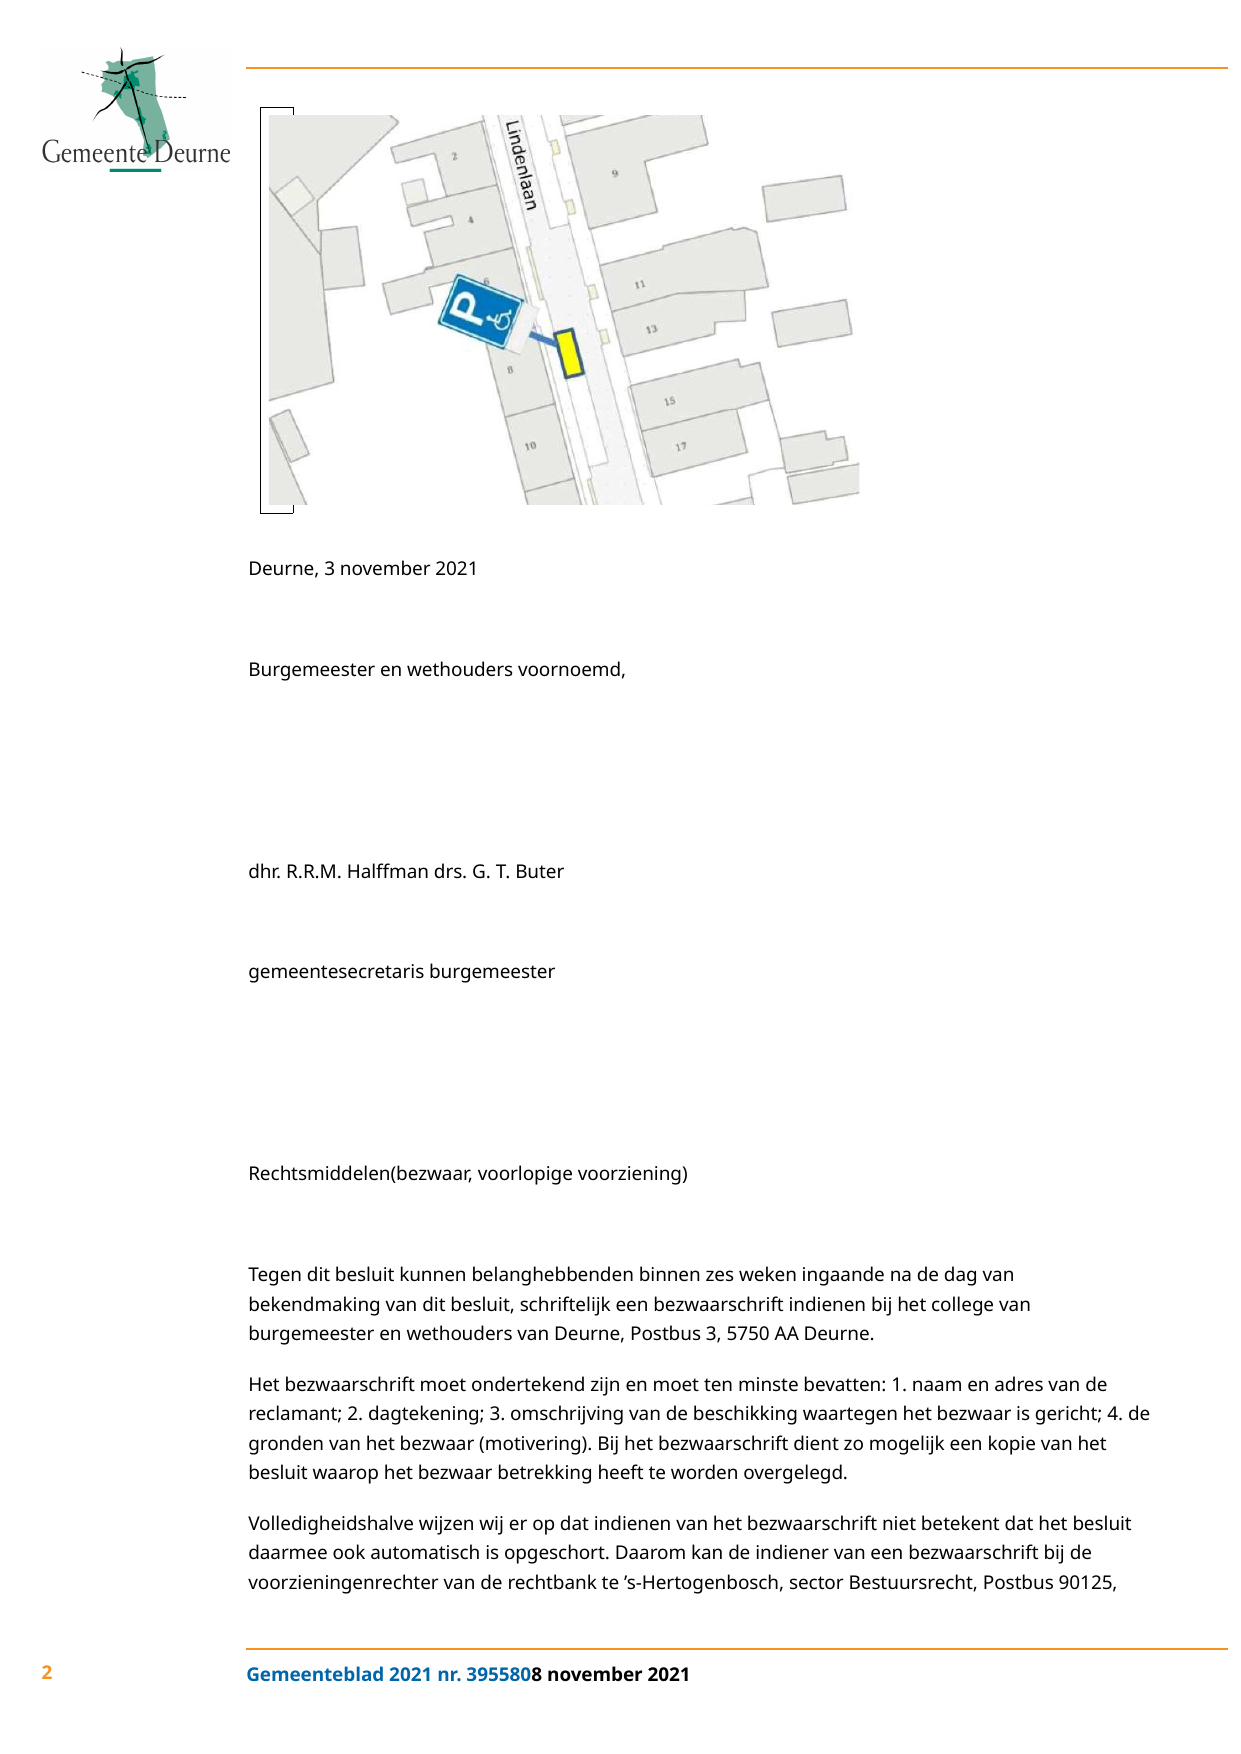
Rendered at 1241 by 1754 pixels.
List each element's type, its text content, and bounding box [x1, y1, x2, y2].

text gemeentesecretaris burgemeester [248, 959, 1152, 984]
picture [41, 47, 231, 172]
text Tegen dit besluit kunnen belanghebbenden binnen zes weken ingaande na de dag van bekendmaking van dit besluit, schriftelijk een bezwaarschrift indienen bij het college van burgemeester en wethouders van Deurne, Postbus 3, 5750 AA Deurne. [248, 1261, 1152, 1346]
text Het bezwaarschrift moet ondertekend zijn en moet ten minste bevatten: 1. naam en adres van de reclamant; 2. dagtekening; 3. omschrijving van de beschikking waartegen het bezwaar is gericht; 4. de gronden van het bezwaar (motivering). Bij het bezwaarschrift dient zo mogelijk een kopie van het besluit waarop het bezwaar betrekking heeft te worden overgelegd. [248, 1371, 1152, 1485]
text Deurne, 3 november 2021 [248, 555, 1152, 581]
text dhr. R.R.M. Halffman drs. G. T. Buter [248, 858, 1152, 883]
picture [268, 115, 860, 505]
text Volledigheidshalve wijzen wij er op dat indienen van het bezwaarschrift niet betekent dat het besluit daarmee ook automatisch is opgeschort. Daarom kan de indiener van een bezwaarschrift bij de voorzieningenrechter van de rechtbank te ’s-Hertogenbosch, sector Bestuursrecht, Postbus 90125, [248, 1510, 1152, 1595]
text Rechtsmiddelen(bezwaar, voorlopige voorziening) [248, 1160, 1152, 1186]
text Burgemeester en wethouders voornoemd, [248, 656, 1152, 682]
